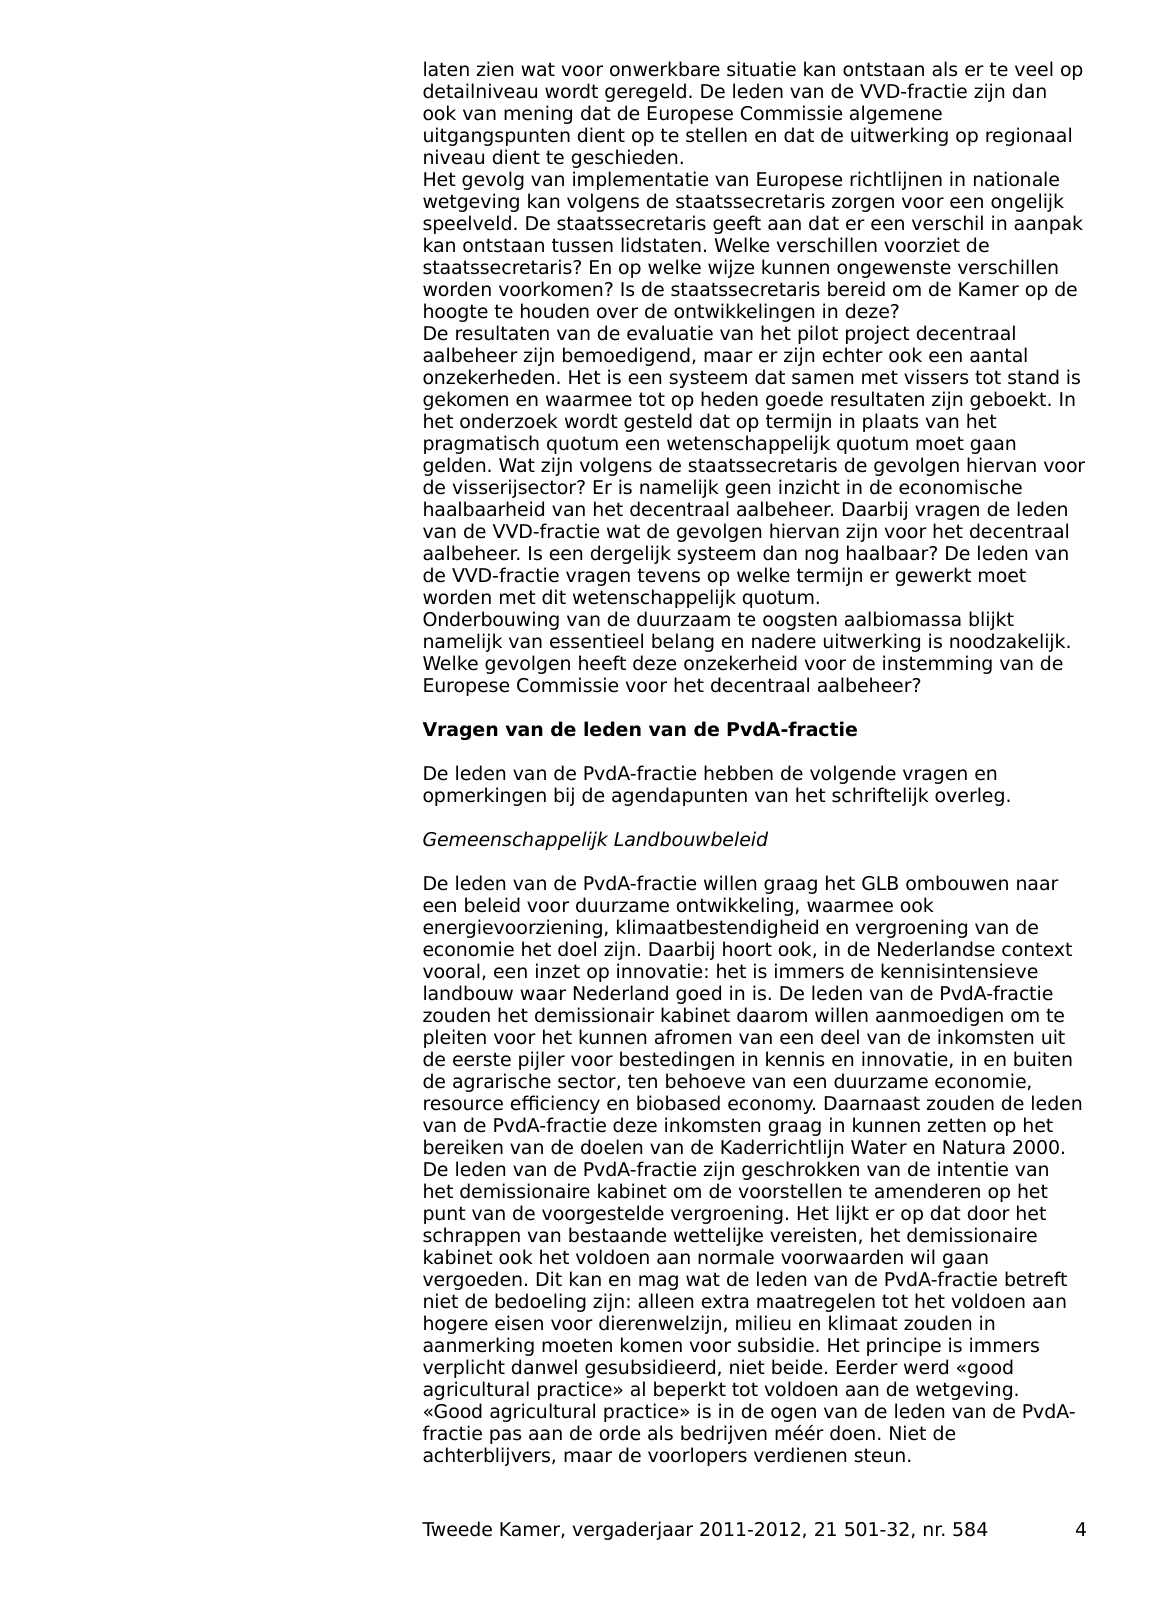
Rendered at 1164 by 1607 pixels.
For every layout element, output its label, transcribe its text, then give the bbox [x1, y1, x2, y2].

subtitle Vragen van de leden van de PvdA-fractie [422, 719, 1087, 741]
text De leden van de PvdA-fractie willen graag het GLB ombouwen naar een beleid voor duurzame ontwikkeling, waarmee ook energievoorziening, klimaatbestendigheid en vergroening van de economie het doel zijn. Daarbij hoort ook, in de Nederlandse context vooral, een inzet op innovatie: het is immers de kennisintensieve landbouw waar Nederland goed in is. De leden van de PvdA-fractie zouden het demissionair kabinet daarom willen aanmoedigen om te pleiten voor het kunnen afromen van een deel van de inkomsten uit de eerste pijler voor bestedingen in kennis en innovatie, in en buiten de agrarische sector, ten behoeve van een duurzame economie, resource efficiency en biobased economy. Daarnaast zouden de leden van de PvdA-fractie deze inkomsten graag in kunnen zetten op het bereiken van de doelen van de Kaderrichtlijn Water en Natura 2000. [422, 873, 1087, 1159]
subtitle Gemeenschappelijk Landbouwbeleid [422, 829, 1087, 851]
text De leden van de PvdA-fractie hebben de volgende vragen en opmerkingen bij de agendapunten van het schriftelijk overleg. [422, 763, 1087, 807]
text De leden van de PvdA-fractie zijn geschrokken van de intentie van het demissionaire kabinet om de voorstellen te amenderen op het punt van de voorgestelde vergroening. Het lijkt er op dat door het schrappen van bestaande wettelijke vereisten, het demissionaire kabinet ook het voldoen aan normale voorwaarden wil gaan vergoeden. Dit kan en mag wat de leden van de PvdA-fractie betreft niet de bedoeling zijn: alleen extra maatregelen tot het voldoen aan hogere eisen voor dierenwelzijn, milieu en klimaat zouden in aanmerking moeten komen voor subsidie. Het principe is immers verplicht danwel gesubsidieerd, niet beide. Eerder werd «good agricultural practice» al beperkt tot voldoen aan de wetgeving. «Good agricultural practice» is in de ogen van de leden van de PvdA-fractie pas aan de orde als bedrijven méér doen. Niet de achterblijvers, maar de voorlopers verdienen steun. [422, 1159, 1087, 1467]
text Onderbouwing van de duurzaam te oogsten aalbiomassa blijkt namelijk van essentieel belang en nadere uitwerking is noodzakelijk. Welke gevolgen heeft deze onzekerheid voor de instemming van de Europese Commissie voor het decentraal aalbeheer? [422, 608, 1087, 696]
text laten zien wat voor onwerkbare situatie kan ontstaan als er te veel op detailniveau wordt geregeld. De leden van de VVD-fractie zijn dan ook van mening dat de Europese Commissie algemene uitgangspunten dient op te stellen en dat de uitwerking op regionaal niveau dient te geschieden. [422, 59, 1087, 169]
text De resultaten van de evaluatie van het pilot project decentraal aalbeheer zijn bemoedigend, maar er zijn echter ook een aantal onzekerheden. Het is een systeem dat samen met vissers tot stand is gekomen en waarmee tot op heden goede resultaten zijn geboekt. In het onderzoek wordt gesteld dat op termijn in plaats van het pragmatisch quotum een wetenschappelijk quotum moet gaan gelden. Wat zijn volgens de staatssecretaris de gevolgen hiervan voor de visserijsector? Er is namelijk geen inzicht in de economische haalbaarheid van het decentraal aalbeheer. Daarbij vragen de leden van de VVD-fractie wat de gevolgen hiervan zijn voor het decentraal aalbeheer. Is een dergelijk systeem dan nog haalbaar? De leden van de VVD-fractie vragen tevens op welke termijn er gewerkt moet worden met dit wetenschappelijk quotum. [422, 323, 1087, 608]
text Het gevolg van implementatie van Europese richtlijnen in nationale wetgeving kan volgens de staatssecretaris zorgen voor een ongelijk speelveld. De staatssecretaris geeft aan dat er een verschil in aanpak kan ontstaan tussen lidstaten. Welke verschillen voorziet de staatssecretaris? En op welke wijze kunnen ongewenste verschillen worden voorkomen? Is de staatssecretaris bereid om de Kamer op de hoogte te houden over de ontwikkelingen in deze? [422, 169, 1087, 323]
